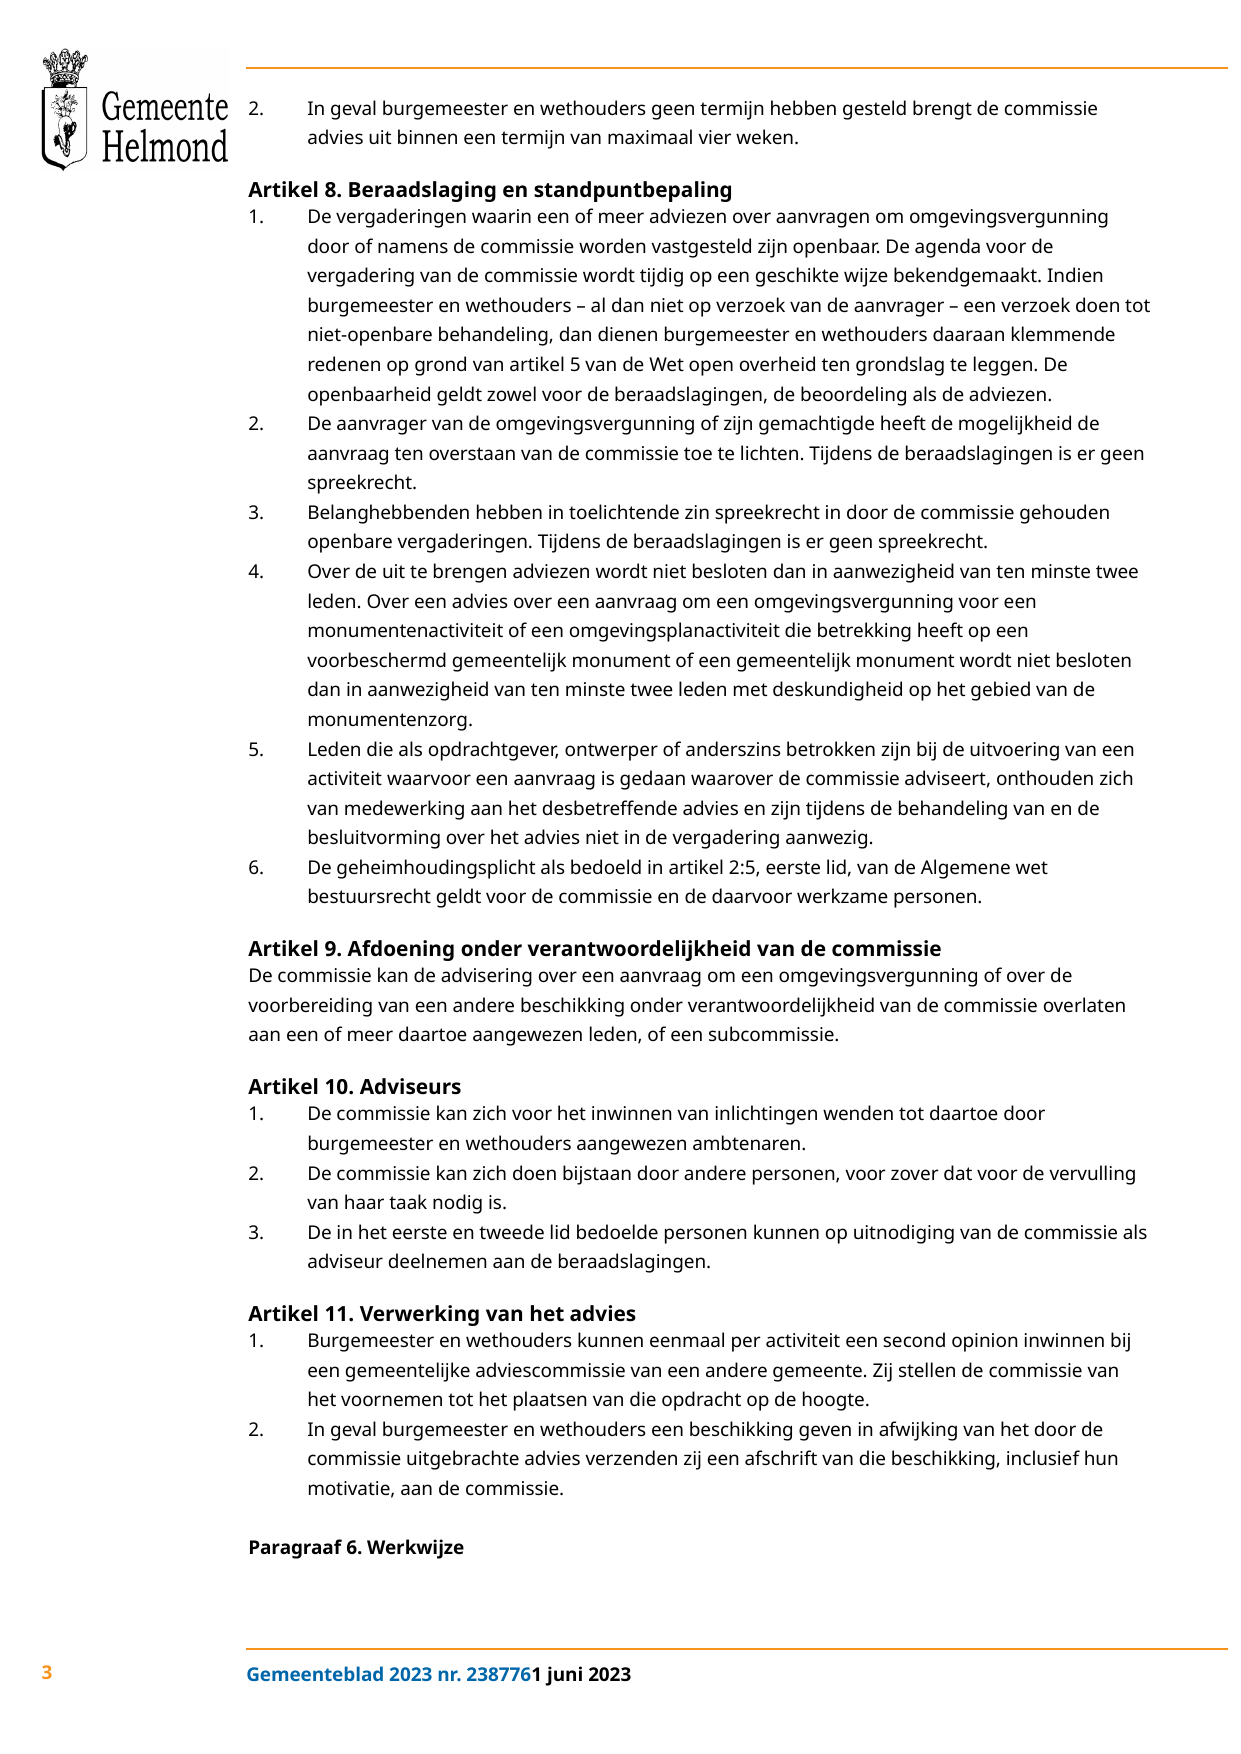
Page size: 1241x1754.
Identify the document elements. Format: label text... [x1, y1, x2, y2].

text Paragraaf 6. Werkwijze [248, 1534, 1152, 1560]
list In geval burgemeester en wethouders een beschikking geven in afwijking van het door de commissie uitgebrachte advies verzenden zij een afschrift van die beschikking, inclusief hun motivatie, aan de commissie. [248, 1416, 1152, 1501]
list Burgemeester en wethouders kunnen eenmaal per activiteit een second opinion inwinnen bij een gemeentelijke adviescommissie van een andere gemeente. Zij stellen de commissie van het voornemen tot het plaatsen van die opdracht op de hoogte. [248, 1327, 1152, 1412]
list Belanghebbenden hebben in toelichtende zin spreekrecht in door de commissie gehouden openbare vergaderingen. Tijdens de beraadslagingen is er geen spreekrecht. [248, 499, 1152, 554]
list In geval burgemeester en wethouders geen termijn hebben gesteld brengt de commissie advies uit binnen een termijn van maximaal vier weken. [248, 95, 1152, 150]
text Artikel 11. Verwerking van het advies [248, 1299, 1152, 1327]
list De commissie kan zich voor het inwinnen van inlichtingen wenden tot daartoe door burgemeester en wethouders aangewezen ambtenaren. [248, 1101, 1152, 1156]
text De commissie kan de advisering over een aanvraag om een omgevingsvergunning of over de voorbereiding van een andere beschikking onder verantwoordelijkheid van de commissie overlaten aan een of meer daartoe aangewezen leden, of een subcommissie. [248, 962, 1152, 1047]
text Artikel 8. Beraadslaging en standpuntbepaling [248, 175, 1152, 203]
text Artikel 10. Adviseurs [248, 1072, 1152, 1101]
text Artikel 9. Afdoening onder verantwoordelijkheid van de commissie [248, 934, 1152, 962]
list De aanvrager van de omgevingsvergunning of zijn gemachtigde heeft de mogelijkheid de aanvraag ten overstaan van de commissie toe te lichten. Tijdens de beraadslagingen is er geen spreekrecht. [248, 410, 1152, 495]
list De geheimhoudingsplicht als bedoeld in artikel 2:5, eerste lid, van de Algemene wet bestuursrecht geldt voor de commissie en de daarvoor werkzame personen. [248, 854, 1152, 909]
picture [41, 47, 231, 172]
list De in het eerste en tweede lid bedoelde personen kunnen op uitnodiging van de commissie als adviseur deelnemen aan de beraadslagingen. [248, 1219, 1152, 1274]
list De vergaderingen waarin een of meer adviezen over aanvragen om omgevingsvergunning door of namens de commissie worden vastgesteld zijn openbaar. De agenda voor de vergadering van de commissie wordt tijdig op een geschikte wijze bekendgemaakt. Indien burgemeester en wethouders – al dan niet op verzoek van de aanvrager – een verzoek doen tot niet-openbare behandeling, dan dienen burgemeester en wethouders daaraan klemmende redenen op grond van artikel 5 van de Wet open overheid ten grondslag te leggen. De openbaarheid geldt zowel voor de beraadslagingen, de beoordeling als de adviezen. [248, 203, 1152, 406]
list De commissie kan zich doen bijstaan door andere personen, voor zover dat voor de vervulling van haar taak nodig is. [248, 1160, 1152, 1215]
list Leden die als opdrachtgever, ontwerper of anderszins betrokken zijn bij de uitvoering van een activiteit waarvoor een aanvraag is gedaan waarover de commissie adviseert, onthouden zich van medewerking aan het desbetreffende advies en zijn tijdens de behandeling van en de besluitvorming over het advies niet in de vergadering aanwezig. [248, 736, 1152, 850]
list Over de uit te brengen adviezen wordt niet besloten dan in aanwezigheid van ten minste twee leden. Over een advies over een aanvraag om een omgevingsvergunning voor een monumentenactiviteit of een omgevingsplanactiviteit die betrekking heeft op een voorbeschermd gemeentelijk monument of een gemeentelijk monument wordt niet besloten dan in aanwezigheid van ten minste twee leden met deskundigheid op het gebied van de monumentenzorg. [248, 558, 1152, 732]
